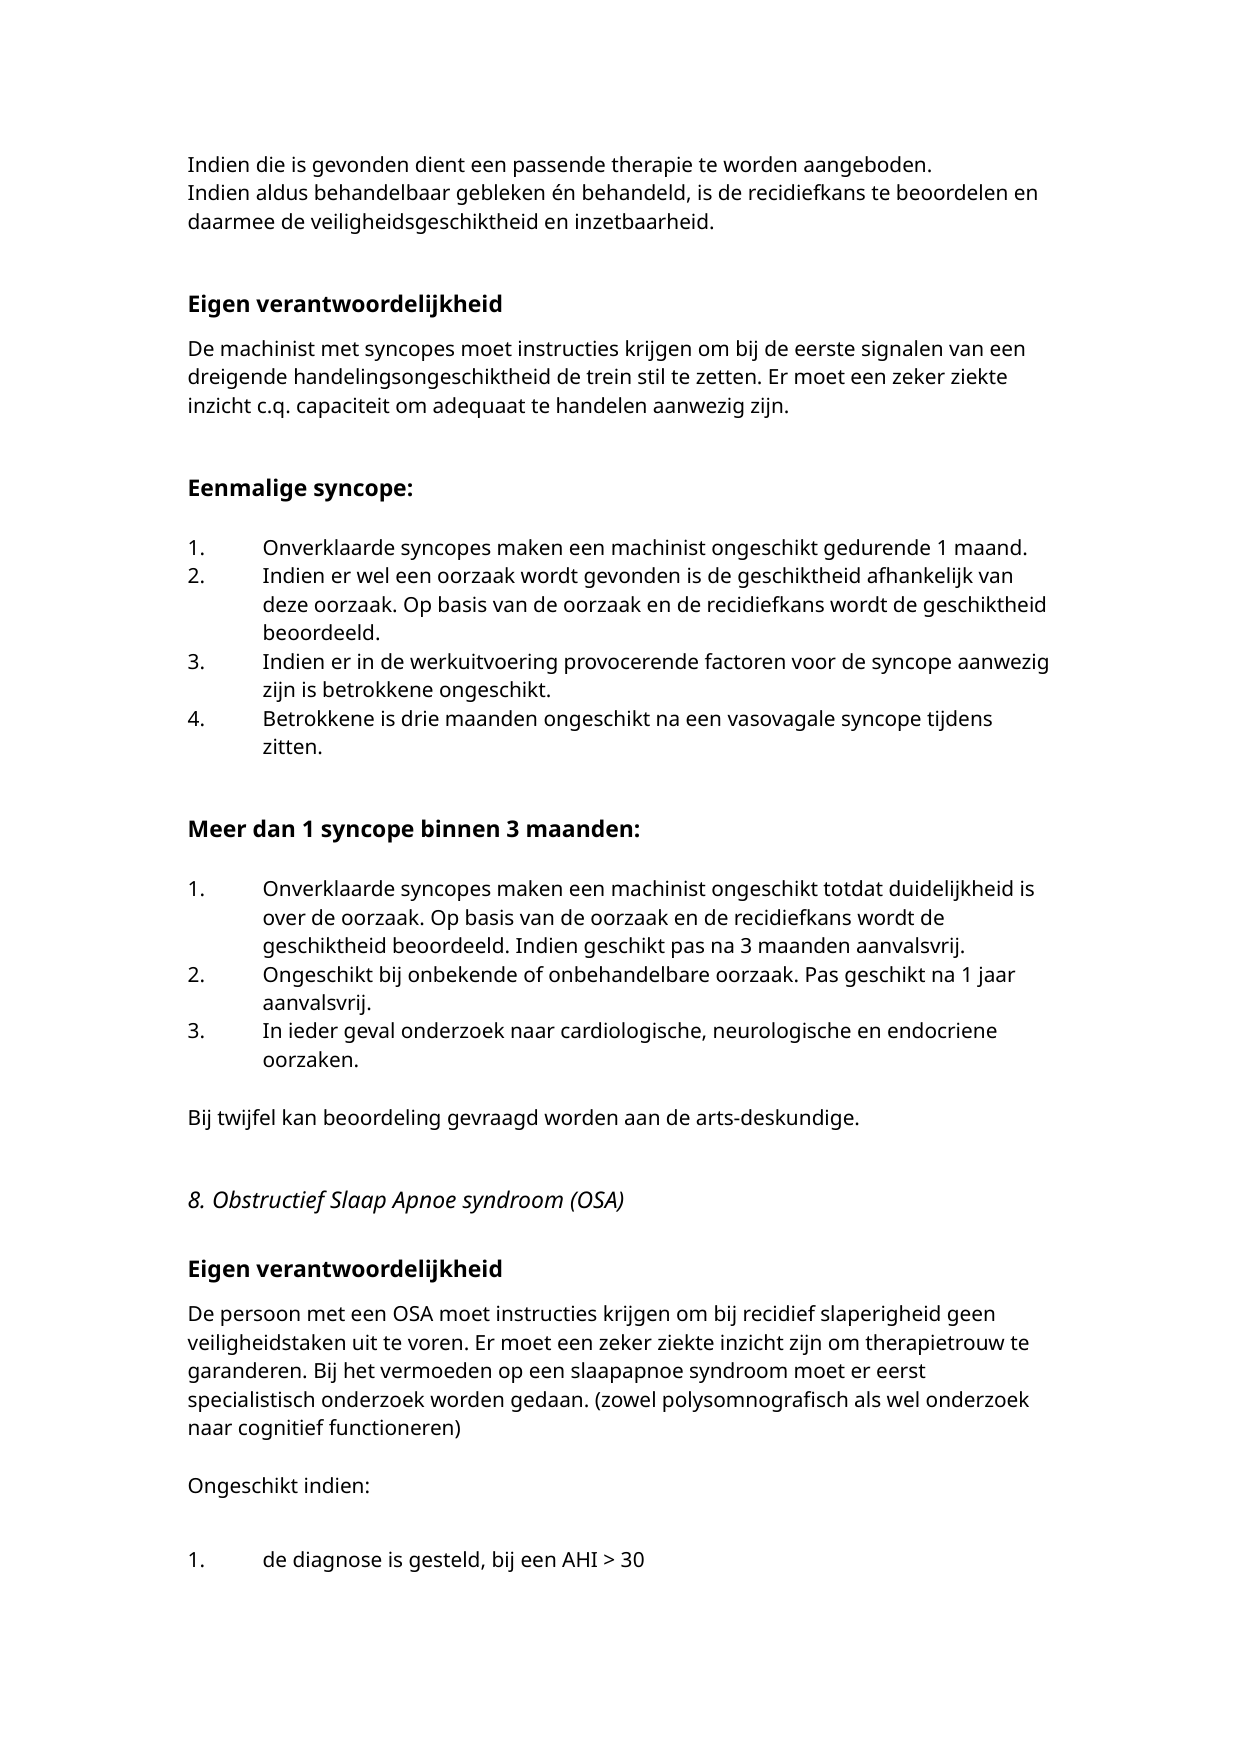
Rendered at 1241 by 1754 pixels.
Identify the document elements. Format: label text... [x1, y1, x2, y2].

list Ongeschikt bij onbekende of onbehandelbare oorzaak. Pas geschikt na 1 jaar aanvalsvrij. [187, 960, 1053, 1017]
list Indien er wel een oorzaak wordt gevonden is de geschiktheid afhankelijk van deze oorzaak. Op basis van de oorzaak en de recidiefkans wordt de geschiktheid beoordeeld. [187, 562, 1053, 647]
text Bij twijfel kan beoordeling gevraagd worden aan de arts-deskundige. [187, 1103, 1053, 1132]
list de diagnose is gesteld, bij een AHI > 30 [187, 1545, 1053, 1573]
list In ieder geval onderzoek naar cardiologische, neurologische en endocriene oorzaken. [187, 1017, 1053, 1073]
subtitle Eigen verantwoordelijkheid [187, 288, 1053, 319]
list Betrokkene is drie maanden ongeschikt na een vasovagale syncope tijdens zitten. [187, 704, 1053, 761]
text De persoon met een OSA moet instructies krijgen om bij recidief slaperigheid geen veiligheidstaken uit te voren. Er moet een zeker ziekte inzicht zijn om therapietrouw te garanderen. Bij het vermoeden op een slaapapnoe syndroom moet er eerst specialistisch onderzoek worden gedaan. (zowel polysomnografisch als wel onderzoek naar cognitief functioneren) [187, 1299, 1053, 1442]
subtitle Eigen verantwoordelijkheid [187, 1253, 1053, 1284]
text De machinist met syncopes moet instructies krijgen om bij de eerste signalen van een dreigende handelingsongeschiktheid de trein stil te zetten. Er moet een zeker ziekte inzicht c.q. capaciteit om adequaat te handelen aanwezig zijn. [187, 334, 1053, 419]
text Ongeschikt indien: [187, 1472, 1053, 1500]
text Indien aldus behandelbaar gebleken én behandeld, is de recidiefkans te beoordelen en daarmee de veiligheidsgeschiktheid en inzetbaarheid. [187, 178, 1053, 235]
list Indien er in de werkuitvoering provocerende factoren voor de syncope aanwezig zijn is betrokkene ongeschikt. [187, 647, 1053, 704]
subtitle Eenmalige syncope: [187, 472, 1053, 503]
list Onverklaarde syncopes maken een machinist ongeschikt totdat duidelijkheid is over de oorzaak. Op basis van de oorzaak en de recidiefkans wordt de geschiktheid beoordeeld. Indien geschikt pas na 3 maanden aanvalsvrij. [187, 874, 1053, 960]
subtitle Meer dan 1 syncope binnen 3 maanden: [187, 813, 1053, 844]
list Onverklaarde syncopes maken een machinist ongeschikt gedurende 1 maand. [187, 533, 1053, 562]
subtitle 8. Obstructief Slaap Apnoe syndroom (OSA) [187, 1184, 1053, 1216]
text Indien die is gevonden dient een passende therapie te worden aangeboden. [187, 150, 1053, 178]
